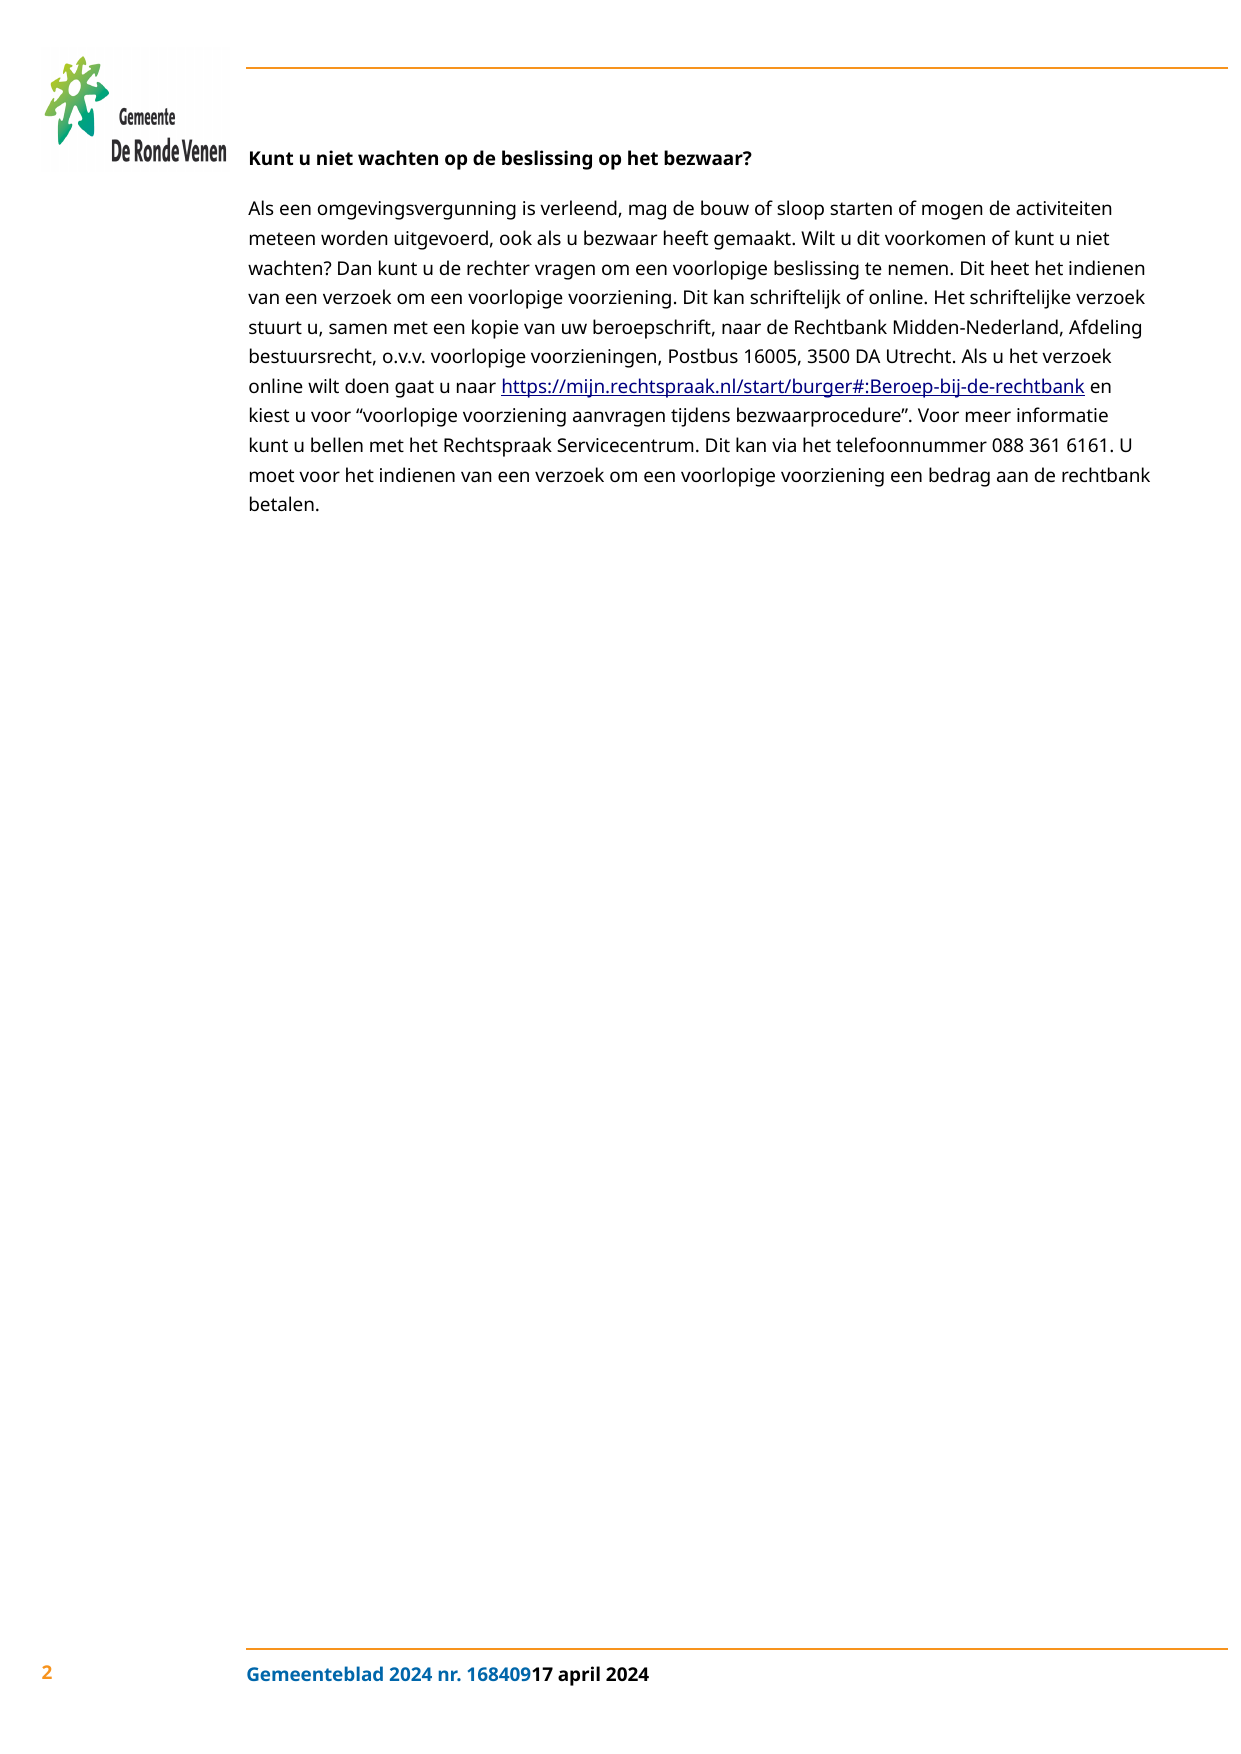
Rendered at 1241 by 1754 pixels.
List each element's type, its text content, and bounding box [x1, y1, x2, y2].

text Kunt u niet wachten op de beslissing op het bezwaar? [248, 145, 1152, 171]
picture [41, 47, 231, 172]
text Als een omgevingsvergunning is verleend, mag de bouw of sloop starten of mogen de activiteiten meteen worden uitgevoerd, ook als u bezwaar heeft gemaakt. Wilt u dit voorkomen of kunt u niet wachten? Dan kunt u de rechter vragen om een voorlopige beslissing te nemen. Dit heet het indienen van een verzoek om een voorlopige voorziening. Dit kan schriftelijk of online. Het schriftelijke verzoek stuurt u, samen met een kopie van uw beroepschrift, naar de Rechtbank Midden-Nederland, Afdeling bestuursrecht, o.v.v. voorlopige voorzieningen, Postbus 16005, 3500 DA Utrecht. Als u het verzoek online wilt doen gaat u naar https://mijn.rechtspraak.nl/start/burger#:Beroep-bij-de-rechtbank en kiest u voor “voorlopige voorziening aanvragen tijdens bezwaarprocedure”. Voor meer informatie kunt u bellen met het Rechtspraak Servicecentrum. Dit kan via het telefoonnummer 088 361 6161. U moet voor het indienen van een verzoek om een voorlopige voorziening een bedrag aan de rechtbank betalen. [248, 196, 1152, 517]
